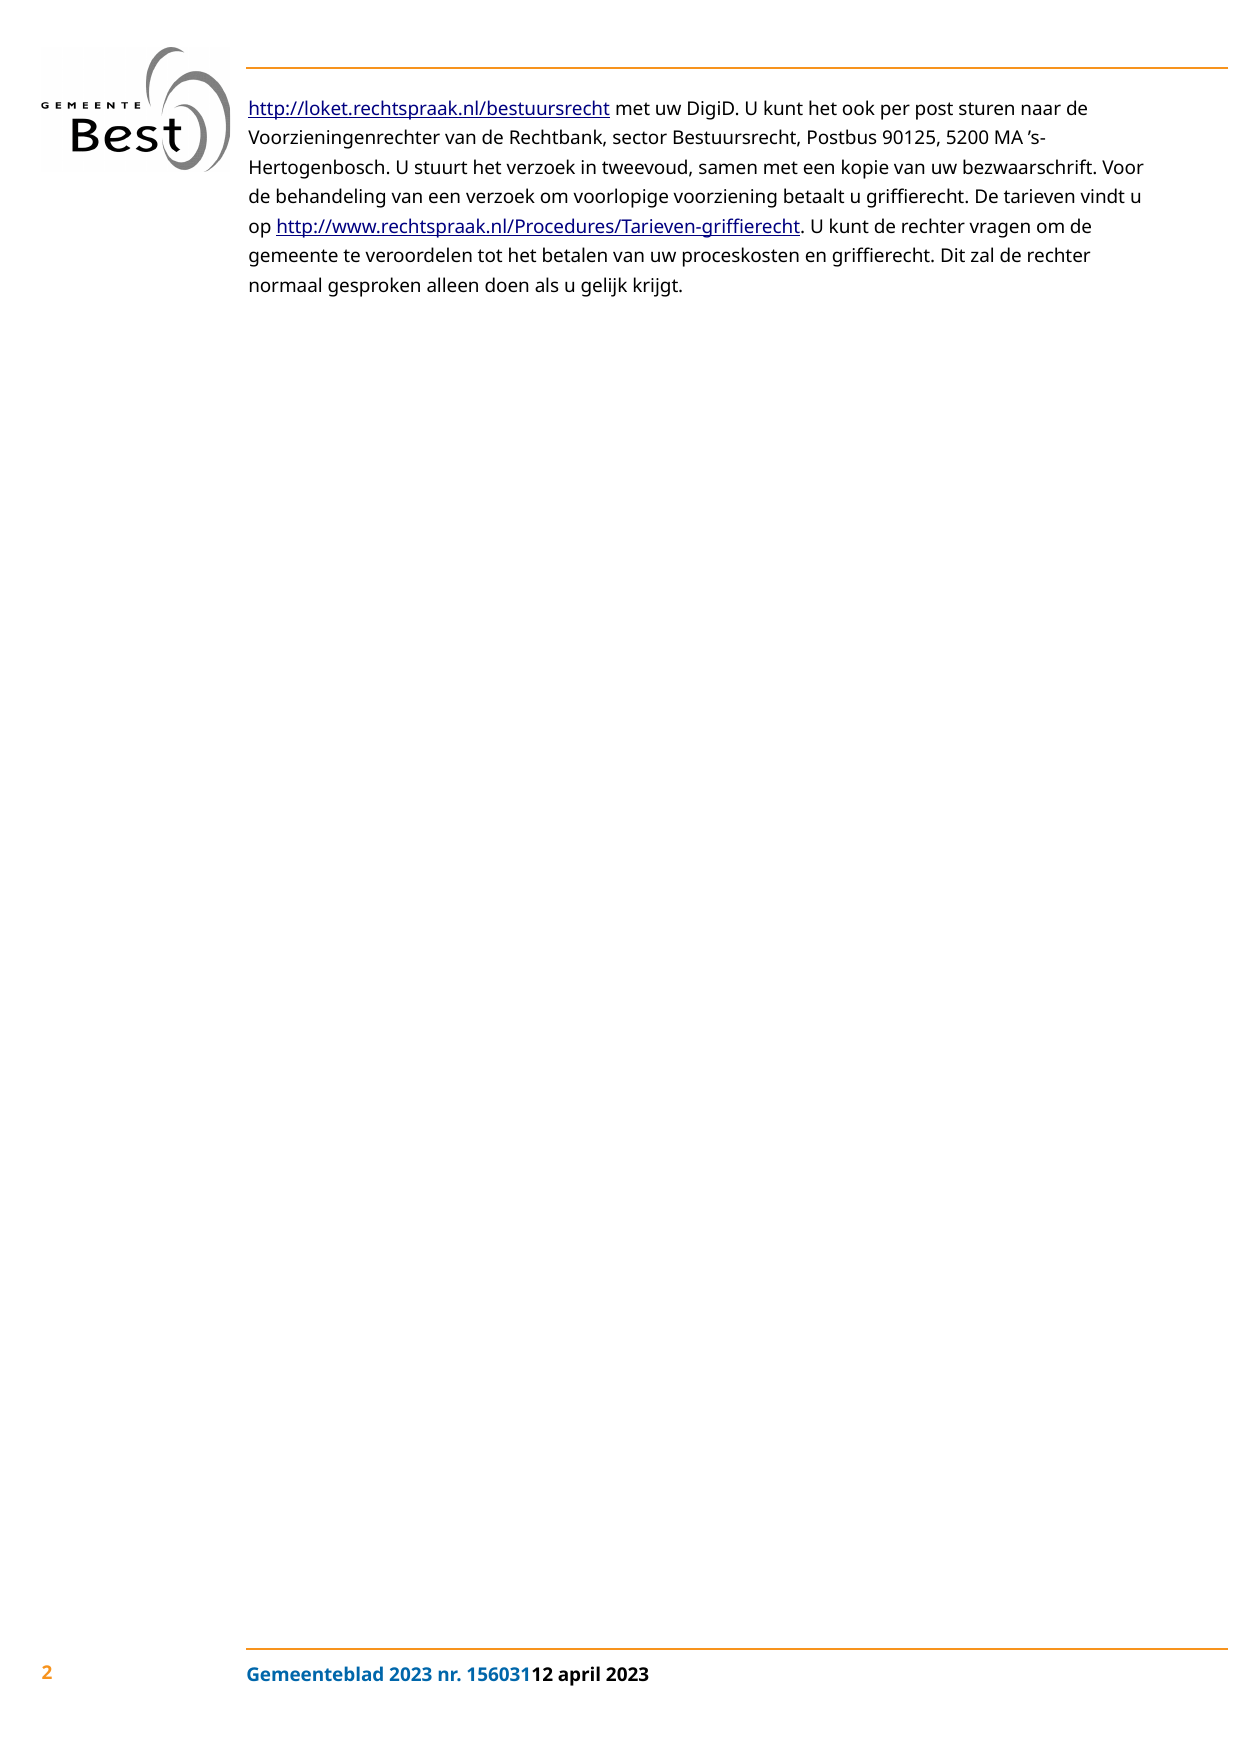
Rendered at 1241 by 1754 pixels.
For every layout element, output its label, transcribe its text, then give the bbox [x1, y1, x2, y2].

picture [41, 47, 231, 172]
text http://loket.rechtspraak.nl/bestuursrecht met uw DigiD. U kunt het ook per post sturen naar de Voorzieningenrechter van de Rechtbank, sector Bestuursrecht, Postbus 90125, 5200 MA ’s-Hertogenbosch. U stuurt het verzoek in tweevoud, samen met een kopie van uw bezwaarschrift. Voor de behandeling van een verzoek om voorlopige voorziening betaalt u griffierecht. De tarieven vindt u op http://www.rechtspraak.nl/Procedures/Tarieven-griffierecht. U kunt de rechter vragen om de gemeente te veroordelen tot het betalen van uw proceskosten en griffierecht. Dit zal de rechter normaal gesproken alleen doen als u gelijk krijgt. [248, 95, 1152, 298]
